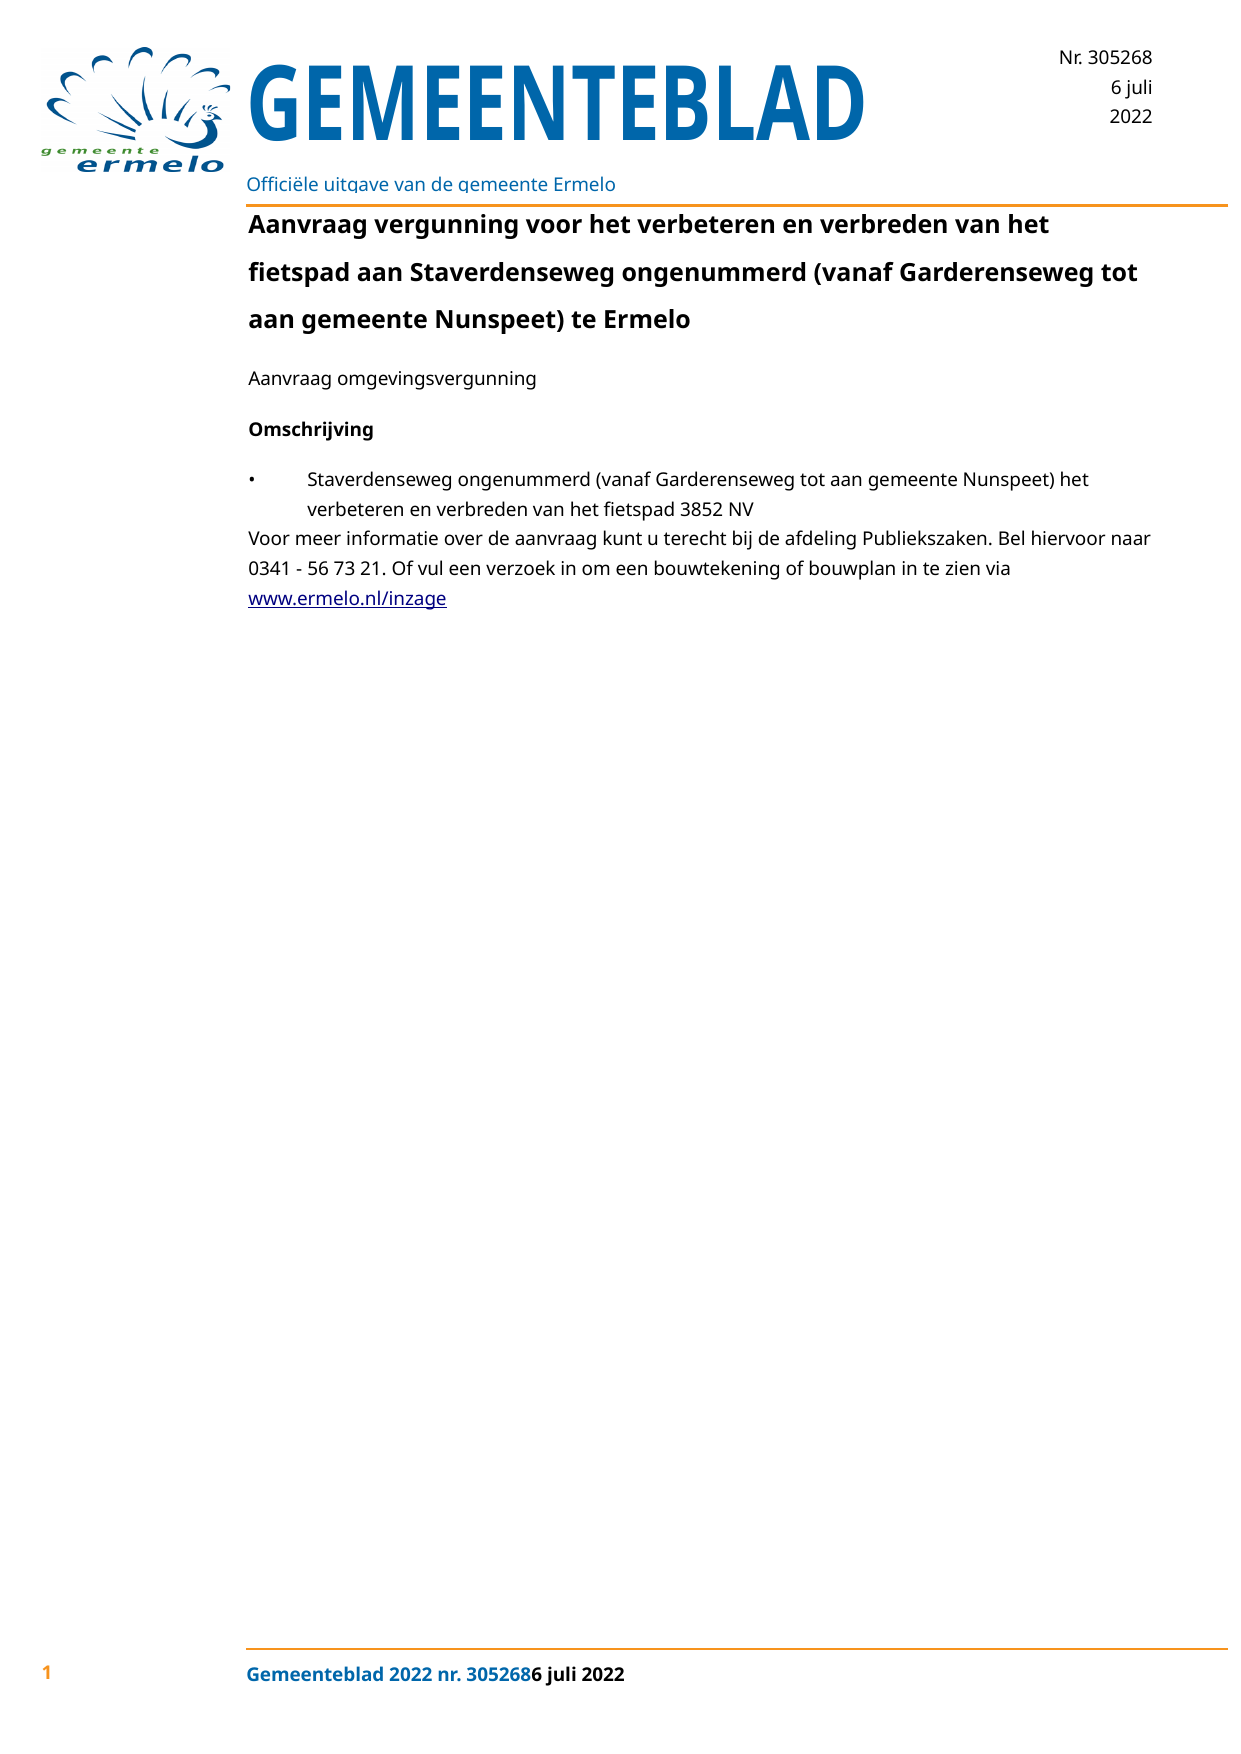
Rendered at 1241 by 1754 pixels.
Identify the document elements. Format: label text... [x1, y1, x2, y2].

text Voor meer informatie over de aanvraag kunt u terecht bij de afdeling Publiekszaken. Bel hiervoor naar 0341 - 56 73 21. Of vul een verzoek in om een bouwtekening of bouwplan in te zien via www.ermelo.nl/inzage [248, 526, 1152, 610]
list Staverdenseweg ongenummerd (vanaf Garderenseweg tot aan gemeente Nunspeet) het verbeteren en verbreden van het fietspad 3852 NV [248, 466, 1152, 522]
picture [41, 47, 231, 172]
text Aanvraag omgevingsvergunning [248, 366, 1152, 391]
text Aanvraag vergunning voor het verbeteren en verbreden van het fietspad aan Staverdenseweg ongenummerd (vanaf Garderenseweg tot aan gemeente Nunspeet) te Ermelo [248, 207, 1152, 336]
text Omschrijving [248, 416, 1152, 442]
